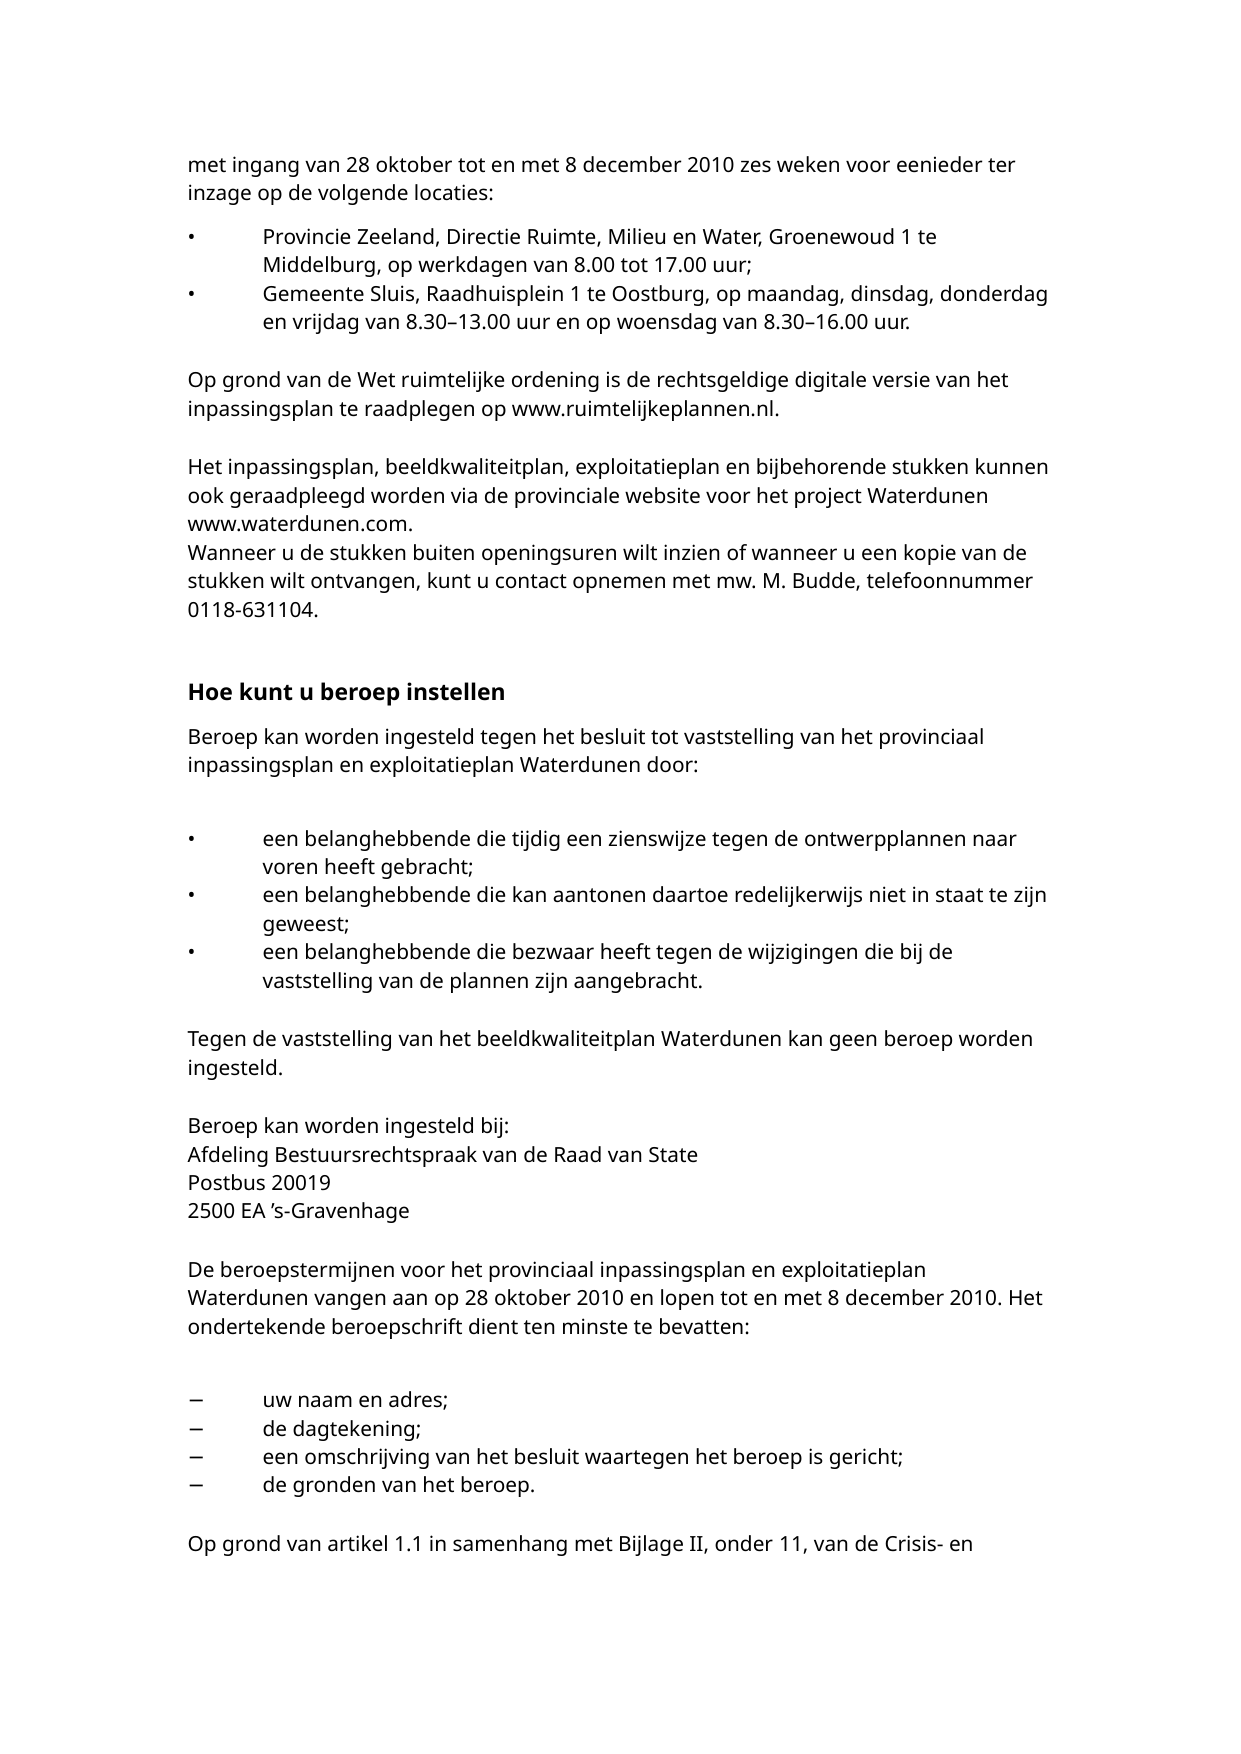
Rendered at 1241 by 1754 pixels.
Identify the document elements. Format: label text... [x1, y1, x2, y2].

list Provincie Zeeland, Directie Ruimte, Milieu en Water, Groenewoud 1 te Middelburg, op werkdagen van 8.00 tot 17.00 uur; [187, 222, 1053, 279]
text Wanneer u de stukken buiten openingsuren wilt inzien of wanneer u een kopie van de stukken wilt ontvangen, kunt u contact opnemen met mw. M. Budde, telefoonnummer 0118-631104. [187, 538, 1053, 623]
text Op grond van artikel 1.1 in samenhang met Bijlage II, onder 11, van de Crisis- en [187, 1529, 1053, 1557]
subtitle Hoe kunt u beroep instellen [187, 676, 1053, 707]
text Beroep kan worden ingesteld bij: [187, 1111, 1053, 1140]
list de gronden van het beroep. [187, 1471, 1053, 1499]
text 2500 EA ’s-Gravenhage [187, 1197, 1053, 1225]
list Gemeente Sluis, Raadhuisplein 1 te Oostburg, op maandag, dinsdag, donderdag en vrijdag van 8.30–13.00 uur en op woensdag van 8.30–16.00 uur. [187, 279, 1053, 336]
list een belanghebbende die bezwaar heeft tegen de wijzigingen die bij de vaststelling van de plannen zijn aangebracht. [187, 937, 1053, 994]
list uw naam en adres; [187, 1385, 1053, 1414]
list een omschrijving van het besluit waartegen het beroep is gericht; [187, 1442, 1053, 1471]
text Afdeling Bestuursrechtspraak van de Raad van State [187, 1140, 1053, 1168]
text Tegen de vaststelling van het beeldkwaliteitplan Waterdunen kan geen beroep worden ingesteld. [187, 1024, 1053, 1081]
list de dagtekening; [187, 1414, 1053, 1442]
list een belanghebbende die tijdig een zienswijze tegen de ontwerpplannen naar voren heeft gebracht; [187, 824, 1053, 881]
text Beroep kan worden ingesteld tegen het besluit tot vaststelling van het provinciaal inpassingsplan en exploitatieplan Waterdunen door: [187, 722, 1053, 779]
text Op grond van de Wet ruimtelijke ordening is de rechtsgeldige digitale versie van het inpassingsplan te raadplegen op www.ruimtelijkeplannen.nl. [187, 366, 1053, 422]
text Het inpassingsplan, beeldkwaliteitplan, exploitatieplan en bijbehorende stukken kunnen ook geraadpleegd worden via de provinciale website voor het project Waterdunen www.waterdunen.com. [187, 452, 1053, 538]
text met ingang van 28 oktober tot en met 8 december 2010 zes weken voor eenieder ter inzage op de volgende locaties: [187, 150, 1053, 207]
list een belanghebbende die kan aantonen daartoe redelijkerwijs niet in staat te zijn geweest; [187, 881, 1053, 937]
text De beroepstermijnen voor het provinciaal inpassingsplan en exploitatieplan Waterdunen vangen aan op 28 oktober 2010 en lopen tot en met 8 december 2010. Het ondertekende beroepschrift dient ten minste te bevatten: [187, 1255, 1053, 1340]
text Postbus 20019 [187, 1168, 1053, 1197]
